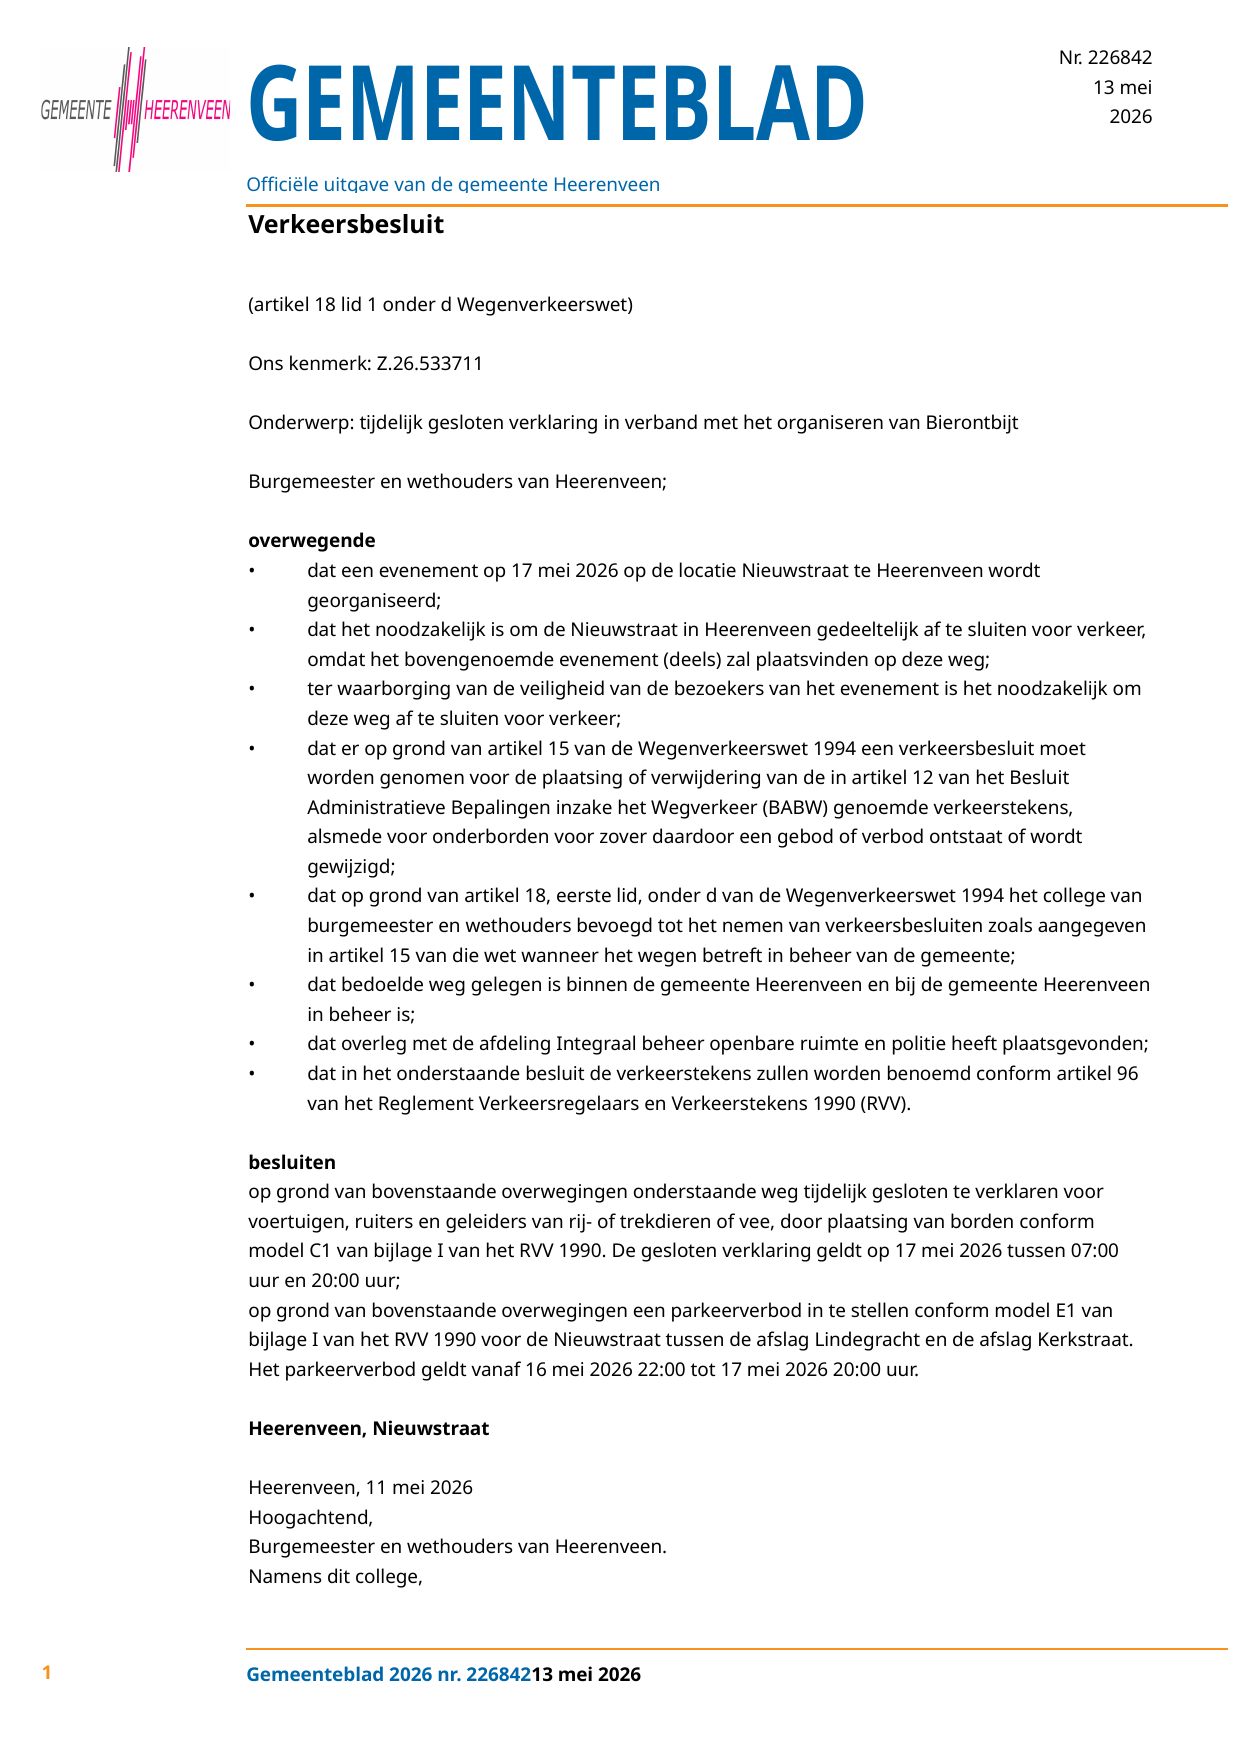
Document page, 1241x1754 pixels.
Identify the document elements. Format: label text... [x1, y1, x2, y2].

text (artikel 18 lid 1 onder d Wegenverkeerswet) [248, 291, 1152, 317]
text Burgemeester en wethouders van Heerenveen. [248, 1533, 1152, 1559]
list ter waarborging van de veiligheid van de bezoekers van het evenement is het noodzakelijk om deze weg af te sluiten voor verkeer; [248, 676, 1152, 731]
text Hoogachtend, [248, 1504, 1152, 1530]
text Heerenveen, 11 mei 2026 [248, 1474, 1152, 1500]
text Namens dit college, [248, 1563, 1152, 1589]
list dat een evenement op 17 mei 2026 op de locatie Nieuwstraat te Heerenveen wordt georganiseerd; [248, 557, 1152, 613]
list dat bedoelde weg gelegen is binnen de gemeente Heerenveen en bij de gemeente Heerenveen in beheer is; [248, 971, 1152, 1027]
list dat het noodzakelijk is om de Nieuwstraat in Heerenveen gedeeltelijk af te sluiten voor verkeer, omdat het bovengenoemde evenement (deels) zal plaatsvinden op deze weg; [248, 616, 1152, 672]
text overwegende [248, 528, 1152, 553]
text op grond van bovenstaande overwegingen een parkeerverbod in te stellen conform model E1 van bijlage I van het RVV 1990 voor de Nieuwstraat tussen de afslag Lindegracht en de afslag Kerkstraat. Het parkeerverbod geldt vanaf 16 mei 2026 22:00 tot 17 mei 2026 20:00 uur. [248, 1297, 1152, 1382]
text Onderwerp: tijdelijk gesloten verklaring in verband met het organiseren van Bierontbijt [248, 409, 1152, 435]
text op grond van bovenstaande overwegingen onderstaande weg tijdelijk gesloten te verklaren voor voertuigen, ruiters en geleiders van rij- of trekdieren of vee, door plaatsing van borden conform model C1 van bijlage I van het RVV 1990. De gesloten verklaring geldt op 17 mei 2026 tussen 07:00 uur en 20:00 uur; [248, 1178, 1152, 1293]
text besluiten [248, 1149, 1152, 1175]
text Burgemeester en wethouders van Heerenveen; [248, 468, 1152, 494]
list dat op grond van artikel 18, eerste lid, onder d van de Wegenverkeerswet 1994 het college van burgemeester en wethouders bevoegd tot het nemen van verkeersbesluiten zoals aangegeven in artikel 15 van die wet wanneer het wegen betreft in beheer van de gemeente; [248, 883, 1152, 968]
picture [41, 47, 231, 172]
list dat in het onderstaande besluit de verkeerstekens zullen worden benoemd conform artikel 96 van het Reglement Verkeersregelaars en Verkeerstekens 1990 (RVV). [248, 1060, 1152, 1116]
list dat er op grond van artikel 15 van de Wegenverkeerswet 1994 een verkeersbesluit moet worden genomen voor de plaatsing of verwijdering van de in artikel 12 van het Besluit Administratieve Bepalingen inzake het Wegverkeer (BABW) genoemde verkeerstekens, alsmede voor onderborden voor zover daardoor een gebod of verbod ontstaat of wordt gewijzigd; [248, 735, 1152, 879]
text Ons kenmerk: Z.26.533711 [248, 350, 1152, 376]
text Heerenveen, Nieuwstraat [248, 1415, 1152, 1441]
text Verkeersbesluit [248, 207, 1152, 241]
list dat overleg met de afdeling Integraal beheer openbare ruimte en politie heeft plaatsgevonden; [248, 1031, 1152, 1056]
